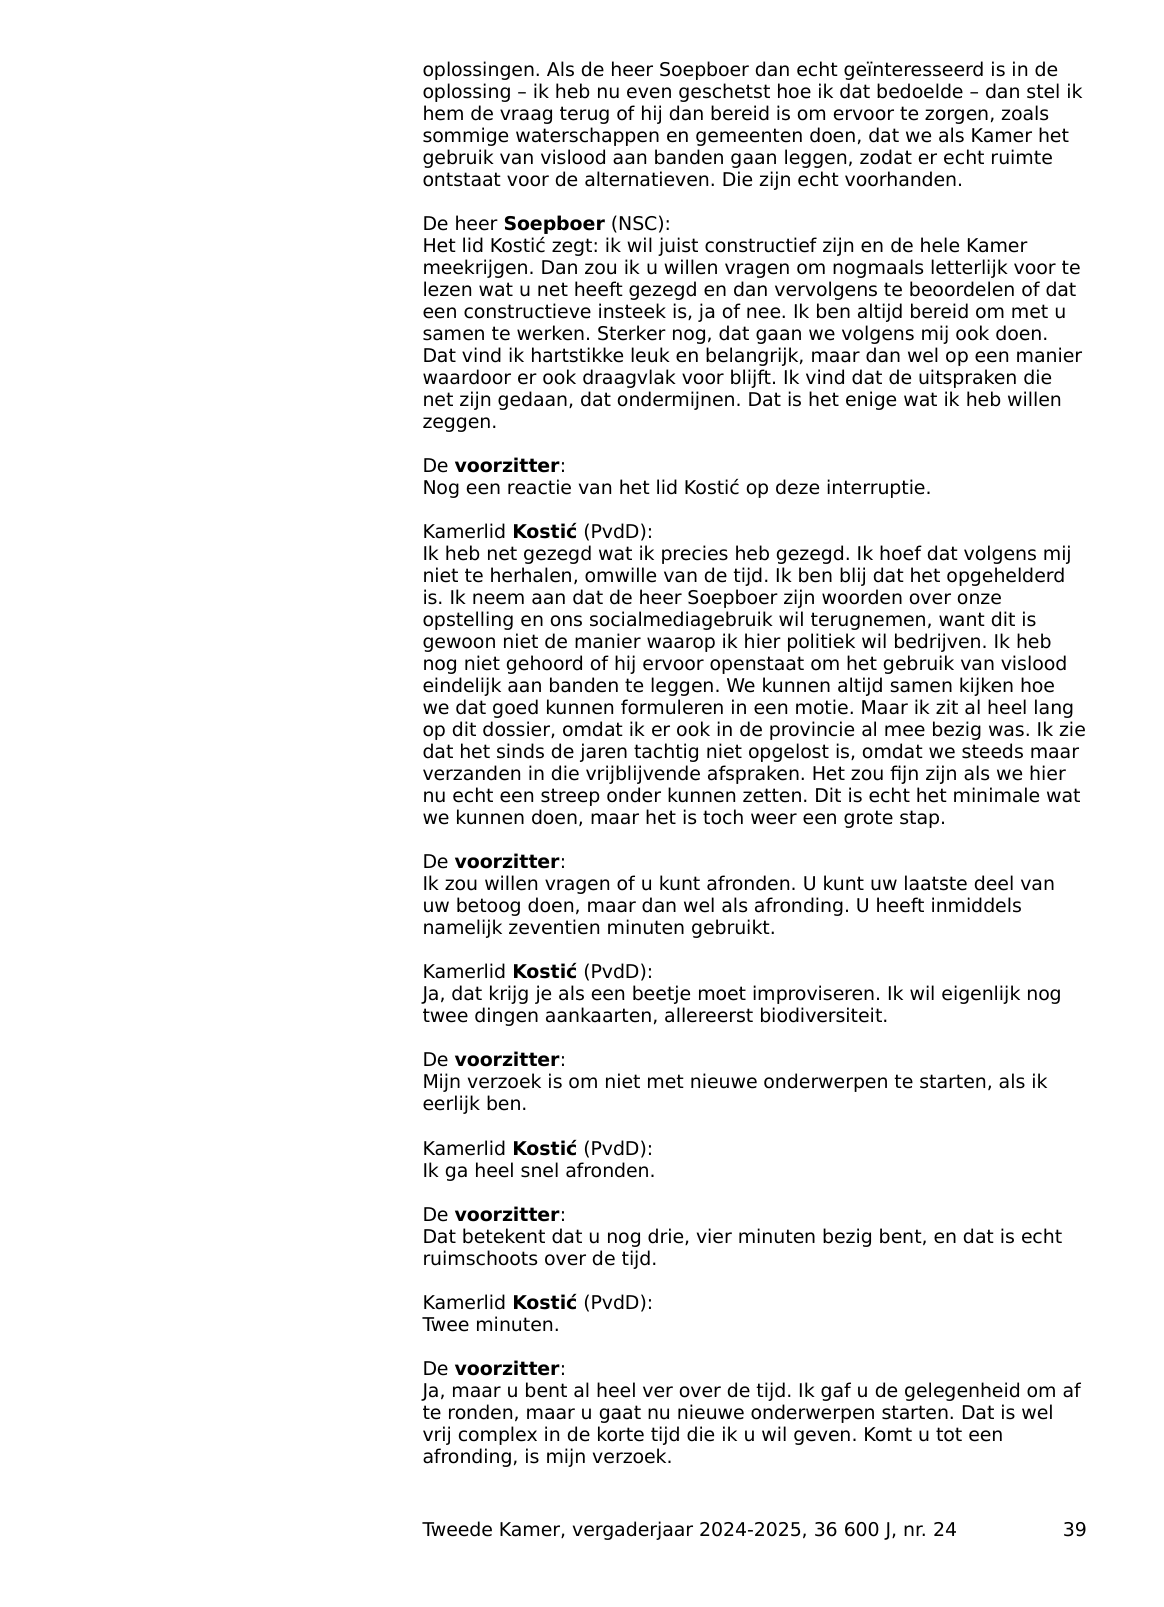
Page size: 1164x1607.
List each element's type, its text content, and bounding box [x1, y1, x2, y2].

text De voorzitter: [422, 1358, 1087, 1380]
text Nog een reactie van het lid Kostić op deze interruptie. [422, 477, 1087, 499]
text Kamerlid Kostić (PvdD): [422, 521, 1087, 543]
text De voorzitter: [422, 851, 1087, 873]
text De voorzitter: [422, 1049, 1087, 1071]
text Het lid Kostić zegt: ik wil juist constructief zijn en de hele Kamer meekrijgen. Dan zou ik u willen vragen om nogmaals letterlijk voor te lezen wat u net heeft gezegd en dan vervolgens te beoordelen of dat een constructieve insteek is, ja of nee. Ik ben altijd bereid om met u samen te werken. Sterker nog, dat gaan we volgens mij ook doen. Dat vind ik hartstikke leuk en belangrijk, maar dan wel op een manier waardoor er ook draagvlak voor blijft. Ik vind dat de uitspraken die net zijn gedaan, dat ondermijnen. Dat is het enige wat ik heb willen zeggen. [422, 235, 1087, 433]
text Ja, maar u bent al heel ver over de tijd. Ik gaf u de gelegenheid om af te ronden, maar u gaat nu nieuwe onderwerpen starten. Dat is wel vrij complex in de korte tijd die ik u wil geven. Komt u tot een afronding, is mijn verzoek. [422, 1380, 1087, 1468]
text Kamerlid Kostić (PvdD): [422, 1137, 1087, 1159]
text De heer Soepboer (NSC): [422, 213, 1087, 235]
text Ik zou willen vragen of u kunt afronden. U kunt uw laatste deel van uw betoog doen, maar dan wel als afronding. U heeft inmiddels namelijk zeventien minuten gebruikt. [422, 873, 1087, 939]
text Kamerlid Kostić (PvdD): [422, 961, 1087, 983]
text Kamerlid Kostić (PvdD): [422, 1292, 1087, 1314]
text Mijn verzoek is om niet met nieuwe onderwerpen te starten, als ik eerlijk ben. [422, 1071, 1087, 1115]
text De voorzitter: [422, 1204, 1087, 1226]
text oplossingen. Als de heer Soepboer dan echt geïnteresseerd is in de oplossing – ik heb nu even geschetst hoe ik dat bedoelde – dan stel ik hem de vraag terug of hij dan bereid is om ervoor te zorgen, zoals sommige waterschappen en gemeenten doen, dat we als Kamer het gebruik van vislood aan banden gaan leggen, zodat er echt ruimte ontstaat voor de alternatieven. Die zijn echt voorhanden. [422, 59, 1087, 191]
text Ik ga heel snel afronden. [422, 1159, 1087, 1181]
text Ja, dat krijg je als een beetje moet improviseren. Ik wil eigenlijk nog twee dingen aankaarten, allereerst biodiversiteit. [422, 983, 1087, 1027]
text Ik heb net gezegd wat ik precies heb gezegd. Ik hoef dat volgens mij niet te herhalen, omwille van de tijd. Ik ben blij dat het opgehelderd is. Ik neem aan dat de heer Soepboer zijn woorden over onze opstelling en ons socialmediagebruik wil terugnemen, want dit is gewoon niet de manier waarop ik hier politiek wil bedrijven. Ik heb nog niet gehoord of hij ervoor openstaat om het gebruik van vislood eindelijk aan banden te leggen. We kunnen altijd samen kijken hoe we dat goed kunnen formuleren in een motie. Maar ik zit al heel lang op dit dossier, omdat ik er ook in de provincie al mee bezig was. Ik zie dat het sinds de jaren tachtig niet opgelost is, omdat we steeds maar verzanden in die vrijblijvende afspraken. Het zou fijn zijn als we hier nu echt een streep onder kunnen zetten. Dit is echt het minimale wat we kunnen doen, maar het is toch weer een grote stap. [422, 543, 1087, 829]
text Twee minuten. [422, 1314, 1087, 1336]
text Dat betekent dat u nog drie, vier minuten bezig bent, en dat is echt ruimschoots over de tijd. [422, 1226, 1087, 1269]
text De voorzitter: [422, 455, 1087, 477]
